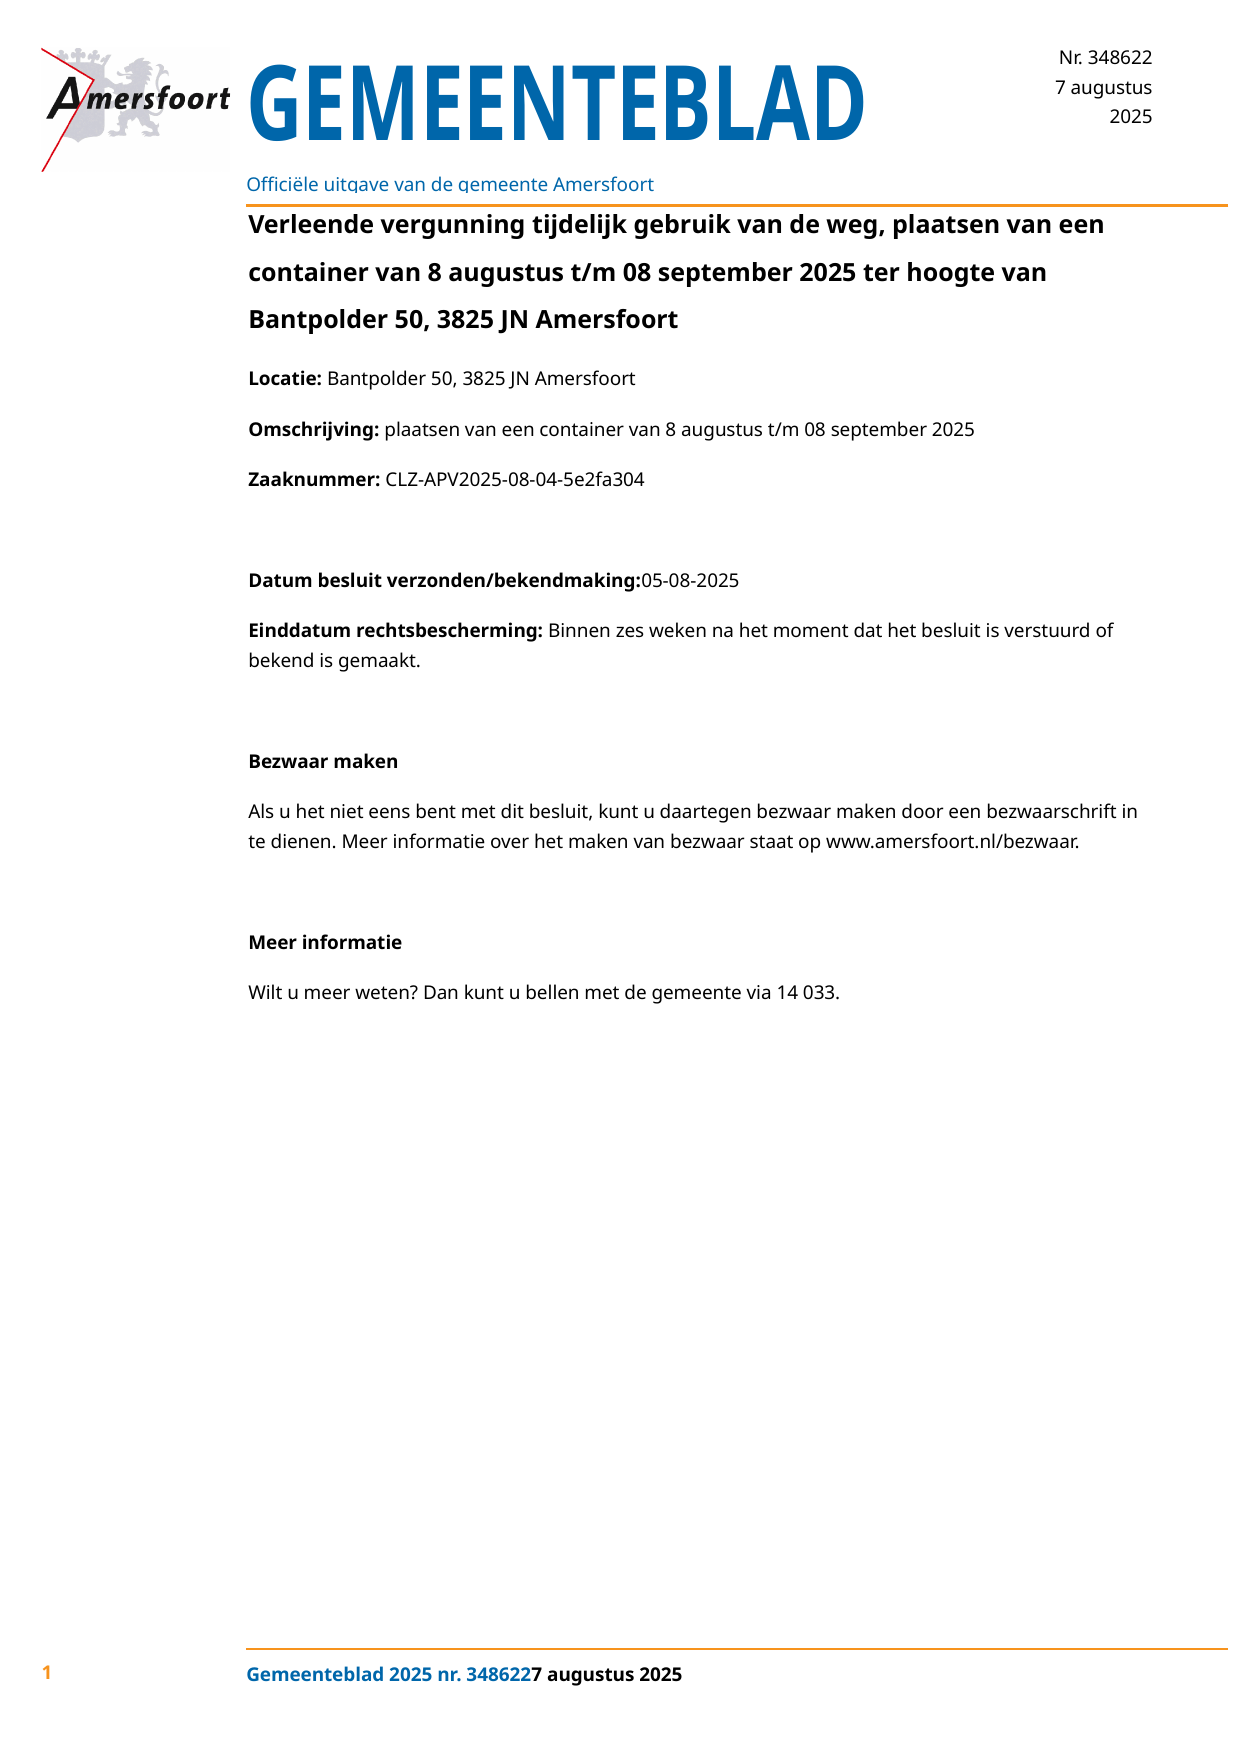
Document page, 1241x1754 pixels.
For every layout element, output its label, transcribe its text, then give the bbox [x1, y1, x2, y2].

text Locatie: Bantpolder 50, 3825 JN Amersfoort [248, 366, 1152, 391]
text Einddatum rechtsbescherming: Binnen zes weken na het moment dat het besluit is verstuurd of bekend is gemaakt. [248, 618, 1152, 673]
text Zaaknummer: CLZ-APV2025-08-04-5e2fa304 [248, 466, 1152, 492]
picture [41, 47, 231, 172]
text Omschrijving: plaatsen van een container van 8 augustus t/m 08 september 2025 [248, 416, 1152, 442]
text Meer informatie [248, 929, 1152, 954]
text Verleende vergunning tijdelijk gebruik van de weg, plaatsen van een container van 8 augustus t/m 08 september 2025 ter hoogte van Bantpolder 50, 3825 JN Amersfoort [248, 207, 1152, 336]
text Bezwaar maken [248, 748, 1152, 774]
text Als u het niet eens bent met dit besluit, kunt u daartegen bezwaar maken door een bezwaarschrift in te dienen. Meer informatie over het maken van bezwaar staat op www.amersfoort.nl/bezwaar. [248, 798, 1152, 854]
text Wilt u meer weten? Dan kunt u bellen met de gemeente via 14 033. [248, 979, 1152, 1005]
text Datum besluit verzonden/bekendmaking:05-08-2025 [248, 567, 1152, 593]
